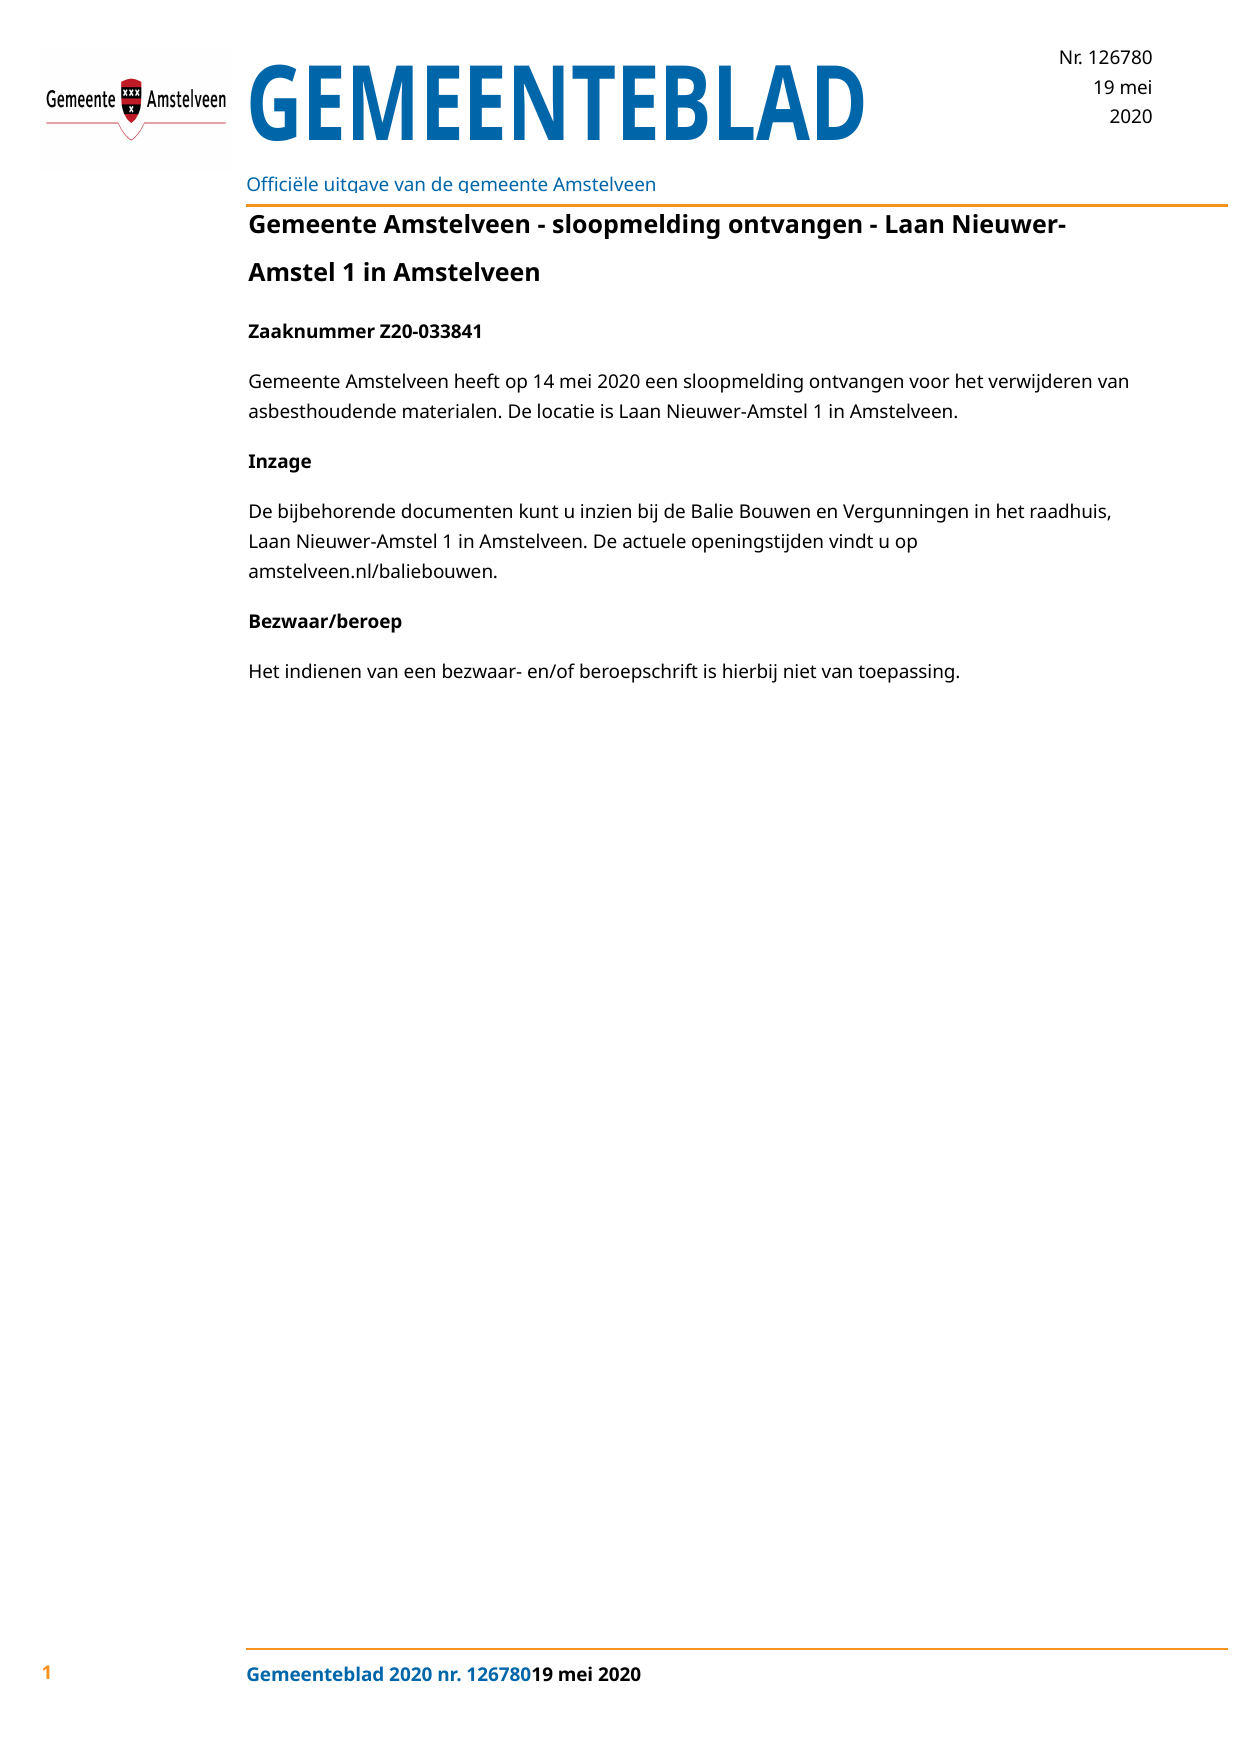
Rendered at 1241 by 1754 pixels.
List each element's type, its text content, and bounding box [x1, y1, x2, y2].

text De bijbehorende documenten kunt u inzien bij de Balie Bouwen en Vergunningen in het raadhuis, Laan Nieuwer-Amstel 1 in Amstelveen. De actuele openingstijden vindt u op amstelveen.nl/baliebouwen. [248, 499, 1152, 584]
text Gemeente Amstelveen heeft op 14 mei 2020 een sloopmelding ontvangen voor het verwijderen van asbesthoudende materialen. De locatie is Laan Nieuwer-Amstel 1 in Amstelveen. [248, 368, 1152, 424]
picture [41, 47, 231, 172]
text Gemeente Amstelveen - sloopmelding ontvangen - Laan Nieuwer-Amstel 1 in Amstelveen [248, 207, 1152, 288]
text Inzage [248, 448, 1152, 474]
text Bezwaar/beroep [248, 608, 1152, 634]
text Zaaknummer Z20-033841 [248, 318, 1152, 344]
text Het indienen van een bezwaar- en/of beroepschrift is hierbij niet van toepassing. [248, 659, 1152, 684]
